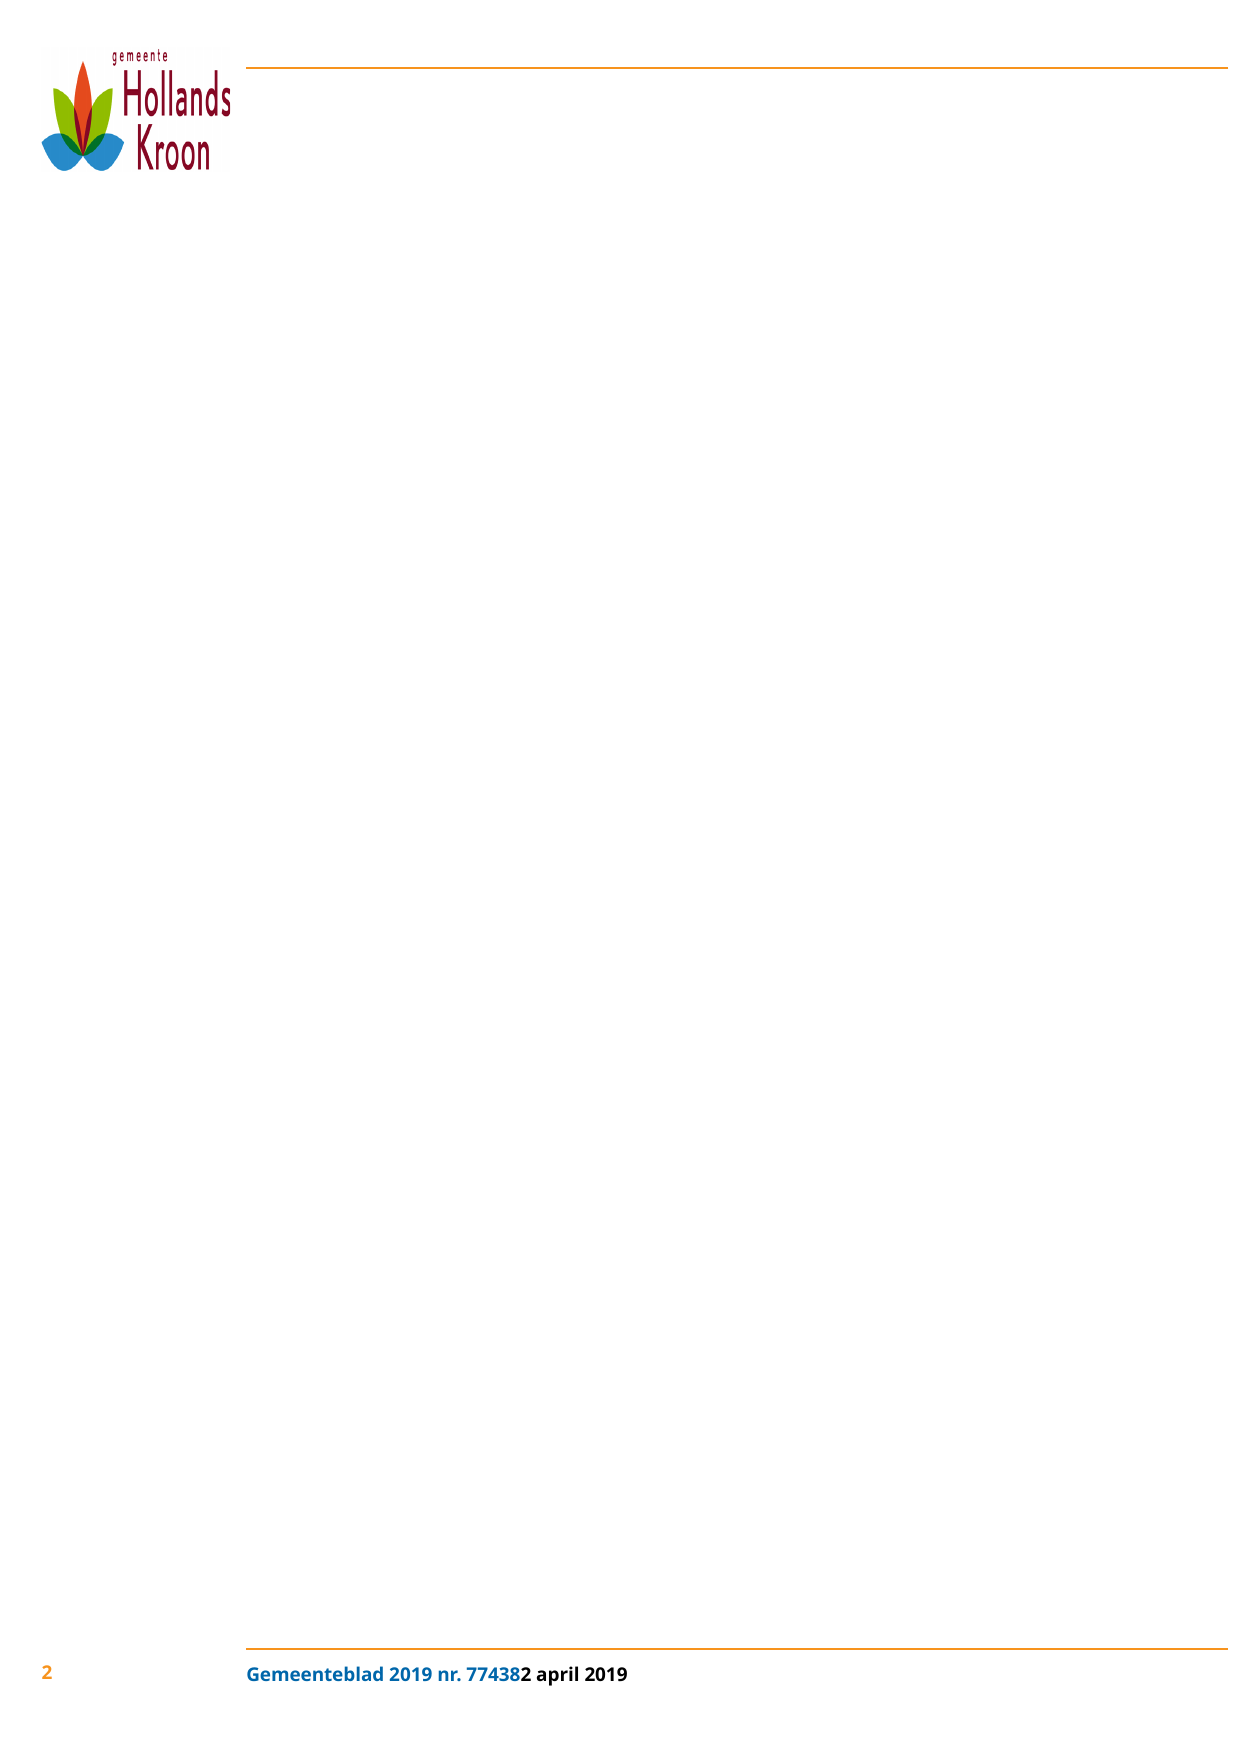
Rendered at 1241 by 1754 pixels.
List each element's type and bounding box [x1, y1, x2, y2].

picture [41, 47, 231, 172]
